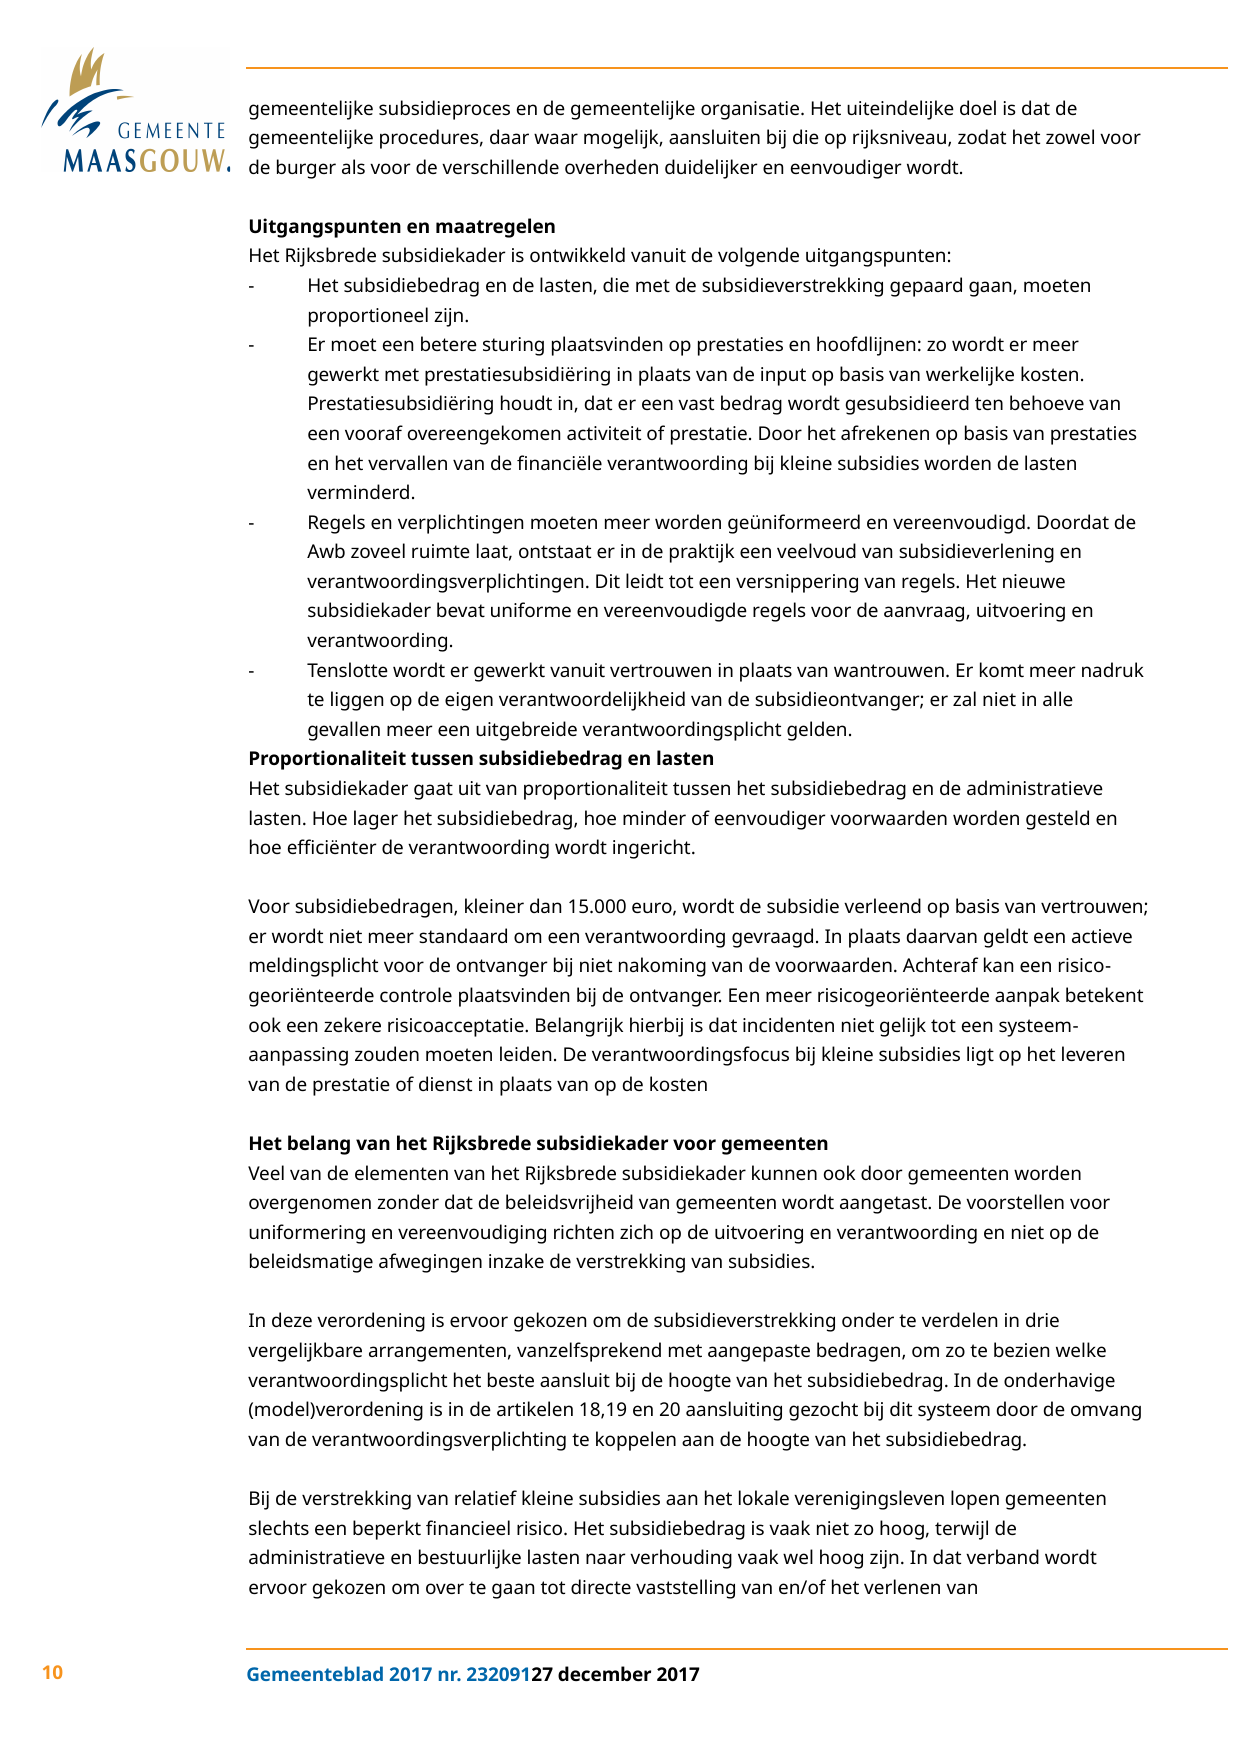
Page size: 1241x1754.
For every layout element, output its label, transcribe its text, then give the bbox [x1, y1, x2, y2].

text Het belang van het Rijksbrede subsidiekader voor gemeenten [248, 1130, 1152, 1156]
text Voor subsidiebedragen, kleiner dan 15.000 euro, wordt de subsidie verleend op basis van vertrouwen; er wordt niet meer standaard om een verantwoording gevraagd. In plaats daarvan geldt een actieve meldingsplicht voor de ontvanger bij niet nakoming van de voorwaarden. Achteraf kan een risico­georiënteerde controle plaatsvinden bij de ontvanger. Een meer risicogeoriënteerde aanpak betekent ook een zekere risicoacceptatie. Belangrijk hierbij is dat incidenten niet gelijk tot een systeem­aanpassing zouden moeten leiden. De verantwoordingsfocus bij kleine subsidies ligt op het leveren van de prestatie of dienst in plaats van op de kosten [248, 893, 1152, 1097]
text Bij de verstrekking van relatief kleine subsidies aan het lokale verenigingsleven lopen gemeenten slechts een beperkt financieel risico. Het subsidiebedrag is vaak niet zo hoog, terwijl de administratieve en bestuurlijke lasten naar verhouding vaak wel hoog zijn. In dat verband wordt ervoor gekozen om over te gaan tot directe vaststelling van en/of het verlenen van [248, 1485, 1152, 1600]
text Het subsidiekader gaat uit van proportionaliteit tussen het subsidiebedrag en de administratieve lasten. Hoe lager het subsidiebedrag, hoe minder of eenvoudiger voorwaarden worden gesteld en hoe efficiënter de verantwoording wordt ingericht. [248, 775, 1152, 860]
text Het Rijksbrede subsidiekader is ontwikkeld vanuit de volgende uitgangspunten: [248, 243, 1152, 268]
list Regels en verplichtingen moeten meer worden geüniformeerd en vereenvoudigd. Doordat de Awb zoveel ruimte laat, ontstaat er in de praktijk een veelvoud van subsidieverlening en verantwoordingsverplichtingen. Dit leidt tot een versnippering van regels. Het nieuwe subsidiekader bevat uniforme en vereenvoudigde regels voor de aanvraag, uitvoering en verantwoording. [248, 509, 1152, 653]
text Uitgangspunten en maatregelen [248, 213, 1152, 239]
list Het subsidiebedrag en de lasten, die met de subsidieverstrekking gepaard gaan, moeten proportioneel zijn. [248, 272, 1152, 328]
picture [41, 47, 231, 172]
text gemeentelijke subsidieproces en de gemeentelijke organisatie. Het uiteindelijke doel is dat de gemeentelijke procedures, daar waar mogelijk, aansluiten bij die op rijksniveau, zodat het zowel voor de burger als voor de verschillende overheden duidelijker en eenvoudiger wordt. [248, 95, 1152, 180]
list Tenslotte wordt er gewerkt vanuit vertrouwen in plaats van wantrouwen. Er komt meer nadruk te liggen op de eigen verantwoordelijkheid van de subsidieontvanger; er zal niet in alle gevallen meer een uitgebreide verantwoordingsplicht gelden. [248, 657, 1152, 742]
text In deze verordening is ervoor gekozen om de subsidieverstrekking onder te verdelen in drie vergelijkbare arrangementen, vanzelfsprekend met aangepaste bedragen, om zo te bezien welke verantwoordingsplicht het beste aansluit bij de hoogte van het subsidiebedrag. In de onderhavige (model)verordening is in de artikelen 18,19 en 20 aansluiting gezocht bij dit systeem door de omvang van de verantwoordingsverplichting te koppelen aan de hoogte van het subsidiebedrag. [248, 1308, 1152, 1452]
text Veel van de elementen van het Rijksbrede subsidiekader kunnen ook door gemeenten worden overgenomen zonder dat de beleidsvrijheid van gemeenten wordt aangetast. De voorstellen voor uniformering en vereenvoudiging richten zich op de uitvoering en verantwoording en niet op de beleidsmatige afwegingen inzake de verstrekking van subsidies. [248, 1160, 1152, 1274]
text Proportionaliteit tussen subsidiebedrag en lasten [248, 746, 1152, 771]
list Er moet een betere sturing plaatsvinden op prestaties en hoofdlijnen: zo wordt er meer gewerkt met prestatiesubsidiëring in plaats van de input op basis van werkelijke kosten. Prestatiesubsidiëring houdt in, dat er een vast bedrag wordt gesubsidieerd ten behoeve van een vooraf overeengekomen activiteit of prestatie. Door het afrekenen op basis van prestaties en het vervallen van de financiële verantwoording bij kleine subsidies worden de lasten verminderd. [248, 331, 1152, 505]
